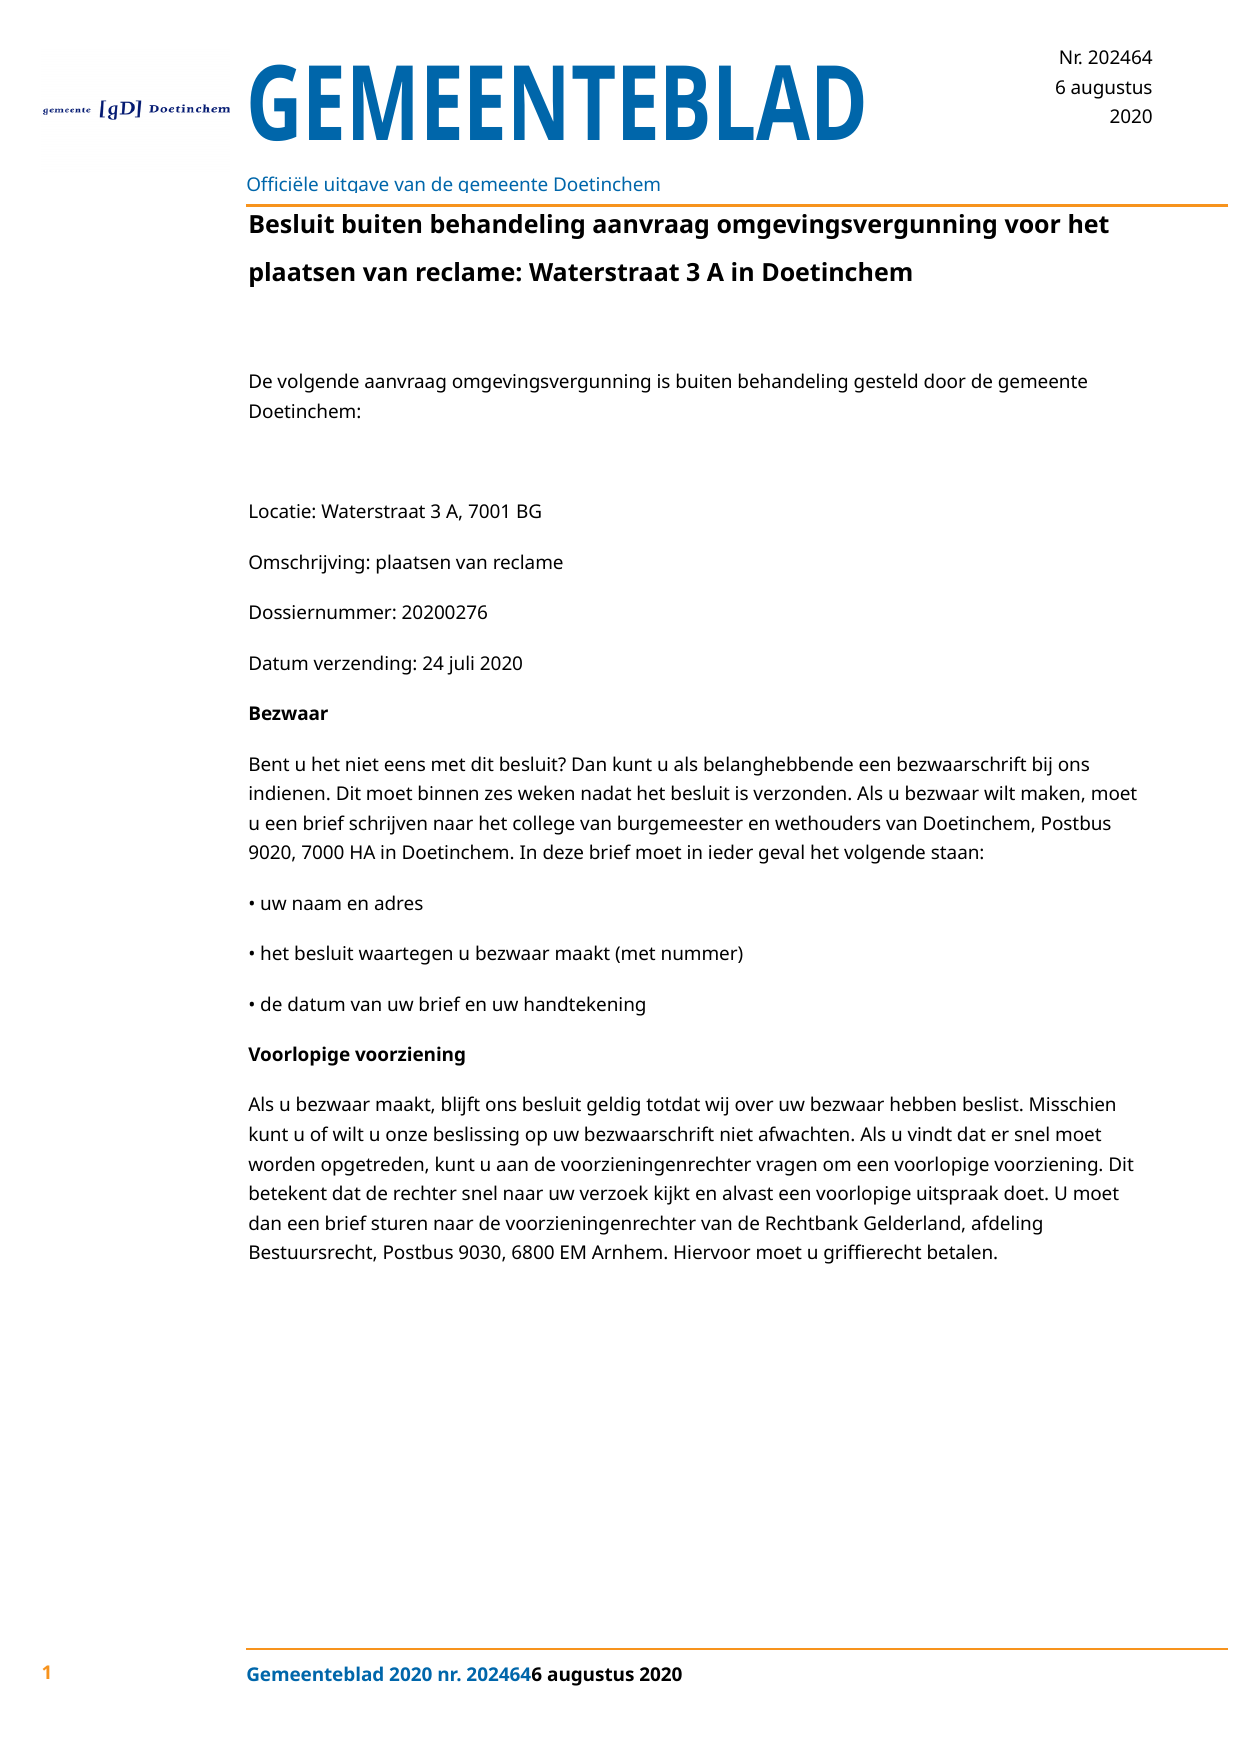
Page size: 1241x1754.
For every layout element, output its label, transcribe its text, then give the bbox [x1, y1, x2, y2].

text • de datum van uw brief en uw handtekening [248, 991, 1152, 1017]
text Omschrijving: plaatsen van reclame [248, 549, 1152, 575]
text Bent u het niet eens met dit besluit? Dan kunt u als belanghebbende een bezwaarschrift bij ons indienen. Dit moet binnen zes weken nadat het besluit is verzonden. Als u bezwaar wilt maken, moet u een brief schrijven naar het college van burgemeester en wethouders van Doetinchem, Postbus 9020, 7000 HA in Doetinchem. In deze brief moet in ieder geval het volgende staan: [248, 751, 1152, 865]
text Dossiernummer: 20200276 [248, 599, 1152, 625]
text Datum verzending: 24 juli 2020 [248, 650, 1152, 676]
text Locatie: Waterstraat 3 A, 7001 BG [248, 499, 1152, 524]
text Bezwaar [248, 700, 1152, 726]
text Als u bezwaar maakt, blijft ons besluit geldig totdat wij over uw bezwaar hebben beslist. Misschien kunt u of wilt u onze beslissing op uw bezwaarschrift niet afwachten. Als u vindt dat er snel moet worden opgetreden, kunt u aan de voorzieningenrechter vragen om een voorlopige voorziening. Dit betekent dat de rechter snel naar uw verzoek kijkt en alvast een voorlopige uitspraak doet. U moet dan een brief sturen naar de voorzieningenrechter van de Rechtbank Gelderland, afdeling Bestuursrecht, Postbus 9030, 6800 EM Arnhem. Hiervoor moet u griffierecht betalen. [248, 1092, 1152, 1265]
text • het besluit waartegen u bezwaar maakt (met nummer) [248, 940, 1152, 966]
text Besluit buiten behandeling aanvraag omgevingsvergunning voor het plaatsen van reclame: Waterstraat 3 A in Doetinchem [248, 207, 1152, 288]
picture [41, 47, 231, 172]
text • uw naam en adres [248, 890, 1152, 916]
text De volgende aanvraag omgevingsvergunning is buiten behandeling gesteld door de gemeente Doetinchem: [248, 368, 1152, 424]
text Voorlopige voorziening [248, 1041, 1152, 1067]
